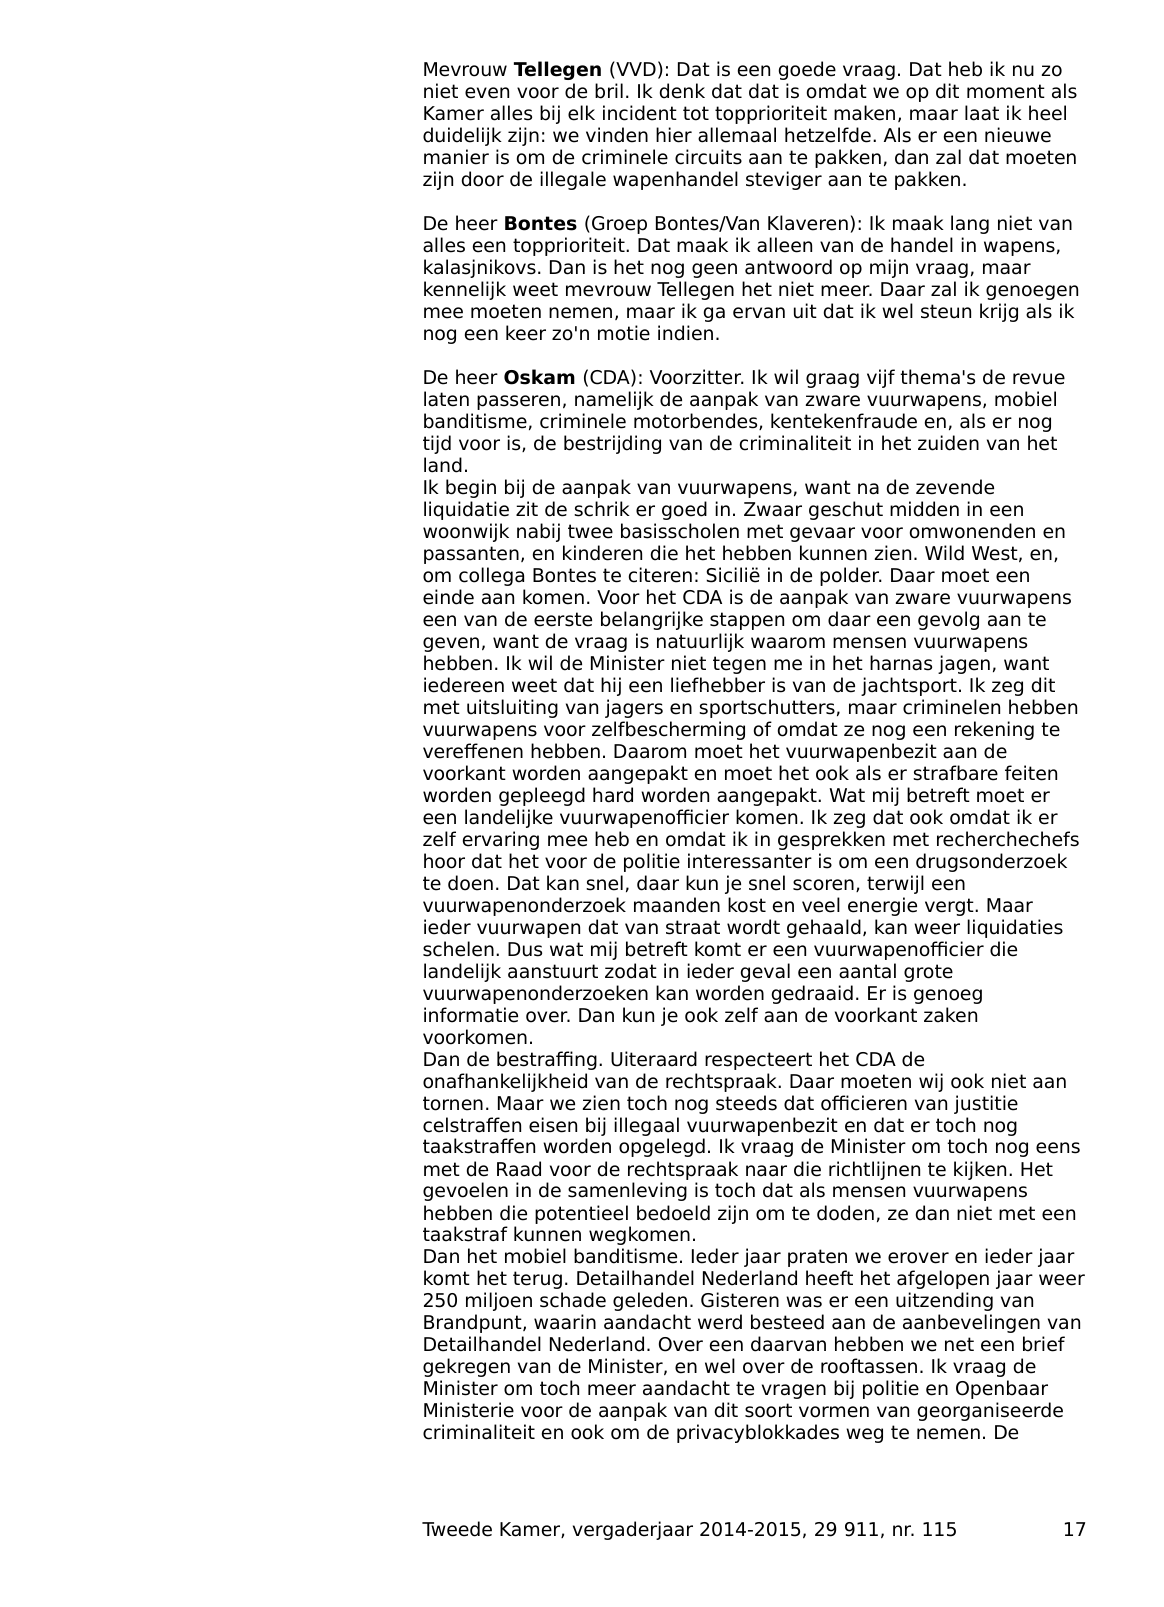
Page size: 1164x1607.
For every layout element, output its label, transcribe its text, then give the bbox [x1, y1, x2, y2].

text De heer Bontes (Groep Bontes/Van Klaveren): Ik maak lang niet van alles een topprioriteit. Dat maak ik alleen van de handel in wapens, kalasjnikovs. Dan is het nog geen antwoord op mijn vraag, maar kennelijk weet mevrouw Tellegen het niet meer. Daar zal ik genoegen mee moeten nemen, maar ik ga ervan uit dat ik wel steun krijg als ik nog een keer zo'n motie indien. [422, 213, 1087, 345]
text De heer Oskam (CDA): Voorzitter. Ik wil graag vijf thema's de revue laten passeren, namelijk de aanpak van zware vuurwapens, mobiel banditisme, criminele motorbendes, kentekenfraude en, als er nog tijd voor is, de bestrijding van de criminaliteit in het zuiden van het land. [422, 367, 1087, 477]
text Dan de bestraffing. Uiteraard respecteert het CDA de onafhankelijkheid van de rechtspraak. Daar moeten wij ook niet aan tornen. Maar we zien toch nog steeds dat officieren van justitie celstraffen eisen bij illegaal vuurwapenbezit en dat er toch nog taakstraffen worden opgelegd. Ik vraag de Minister om toch nog eens met de Raad voor de rechtspraak naar die richtlijnen te kijken. Het gevoelen in de samenleving is toch dat als mensen vuurwapens hebben die potentieel bedoeld zijn om te doden, ze dan niet met een taakstraf kunnen wegkomen. [422, 1048, 1087, 1246]
text Ik begin bij de aanpak van vuurwapens, want na de zevende liquidatie zit de schrik er goed in. Zwaar geschut midden in een woonwijk nabij twee basisscholen met gevaar voor omwonenden en passanten, en kinderen die het hebben kunnen zien. Wild West, en, om collega Bontes te citeren: Sicilië in de polder. Daar moet een einde aan komen. Voor het CDA is de aanpak van zware vuurwapens een van de eerste belangrijke stappen om daar een gevolg aan te geven, want de vraag is natuurlijk waarom mensen vuurwapens hebben. Ik wil de Minister niet tegen me in het harnas jagen, want iedereen weet dat hij een liefhebber is van de jachtsport. Ik zeg dit met uitsluiting van jagers en sportschutters, maar criminelen hebben vuurwapens voor zelfbescherming of omdat ze nog een rekening te vereffenen hebben. Daarom moet het vuurwapenbezit aan de voorkant worden aangepakt en moet het ook als er strafbare feiten worden gepleegd hard worden aangepakt. Wat mij betreft moet er een landelijke vuurwapenofficier komen. Ik zeg dat ook omdat ik er zelf ervaring mee heb en omdat ik in gesprekken met recherchechefs hoor dat het voor de politie interessanter is om een drugsonderzoek te doen. Dat kan snel, daar kun je snel scoren, terwijl een vuurwapenonderzoek maanden kost en veel energie vergt. Maar ieder vuurwapen dat van straat wordt gehaald, kan weer liquidaties schelen. Dus wat mij betreft komt er een vuurwapenofficier die landelijk aanstuurt zodat in ieder geval een aantal grote vuurwapenonderzoeken kan worden gedraaid. Er is genoeg informatie over. Dan kun je ook zelf aan de voorkant zaken voorkomen. [422, 477, 1087, 1048]
text Dan het mobiel banditisme. Ieder jaar praten we erover en ieder jaar komt het terug. Detailhandel Nederland heeft het afgelopen jaar weer 250 miljoen schade geleden. Gisteren was er een uitzending van Brandpunt, waarin aandacht werd besteed aan de aanbevelingen van Detailhandel Nederland. Over een daarvan hebben we net een brief gekregen van de Minister, en wel over de rooftassen. Ik vraag de Minister om toch meer aandacht te vragen bij politie en Openbaar Ministerie voor de aanpak van dit soort vormen van georganiseerde criminaliteit en ook om de privacyblokkades weg te nemen. De [422, 1246, 1087, 1444]
text Mevrouw Tellegen (VVD): Dat is een goede vraag. Dat heb ik nu zo niet even voor de bril. Ik denk dat dat is omdat we op dit moment als Kamer alles bij elk incident tot topprioriteit maken, maar laat ik heel duidelijk zijn: we vinden hier allemaal hetzelfde. Als er een nieuwe manier is om de criminele circuits aan te pakken, dan zal dat moeten zijn door de illegale wapenhandel steviger aan te pakken. [422, 59, 1087, 191]
